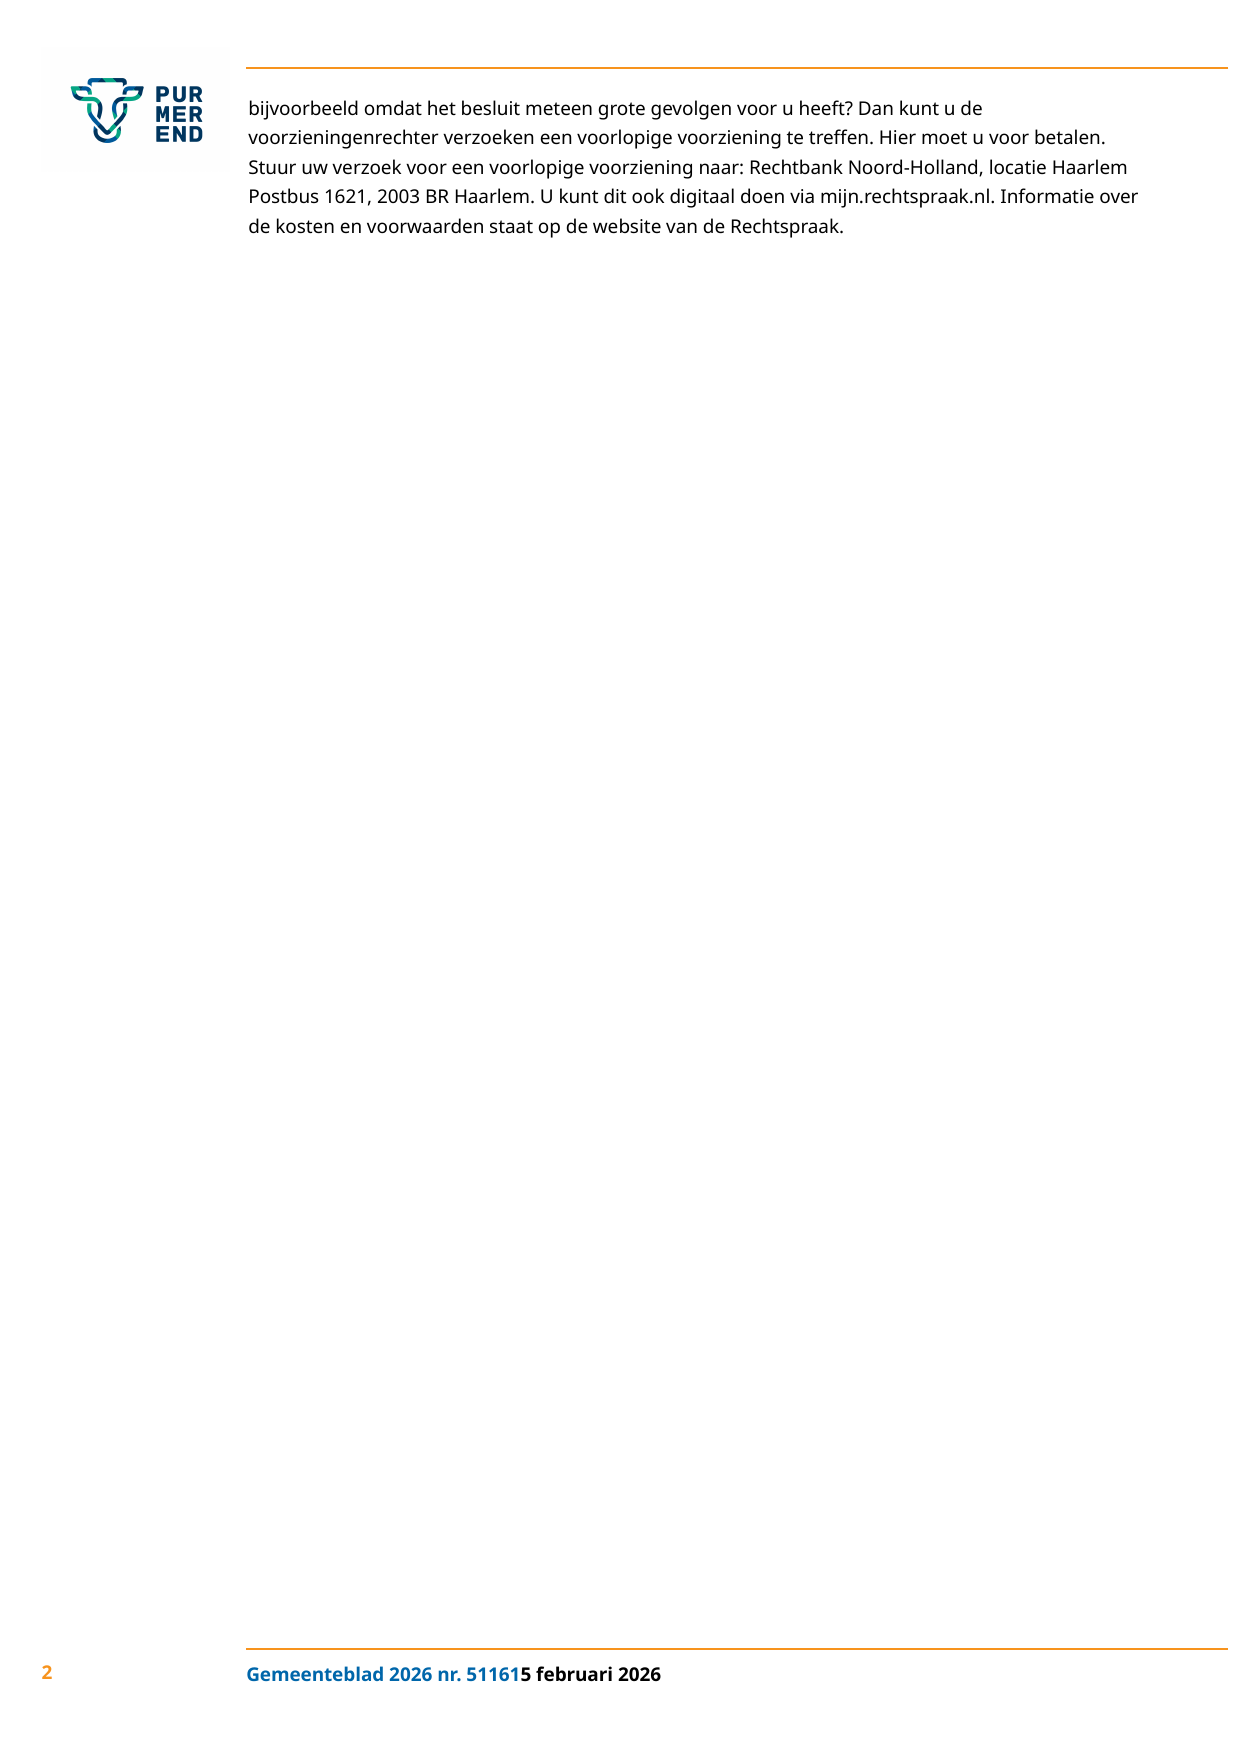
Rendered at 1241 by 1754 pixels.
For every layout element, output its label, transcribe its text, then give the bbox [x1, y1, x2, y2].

picture [41, 47, 231, 172]
text bijvoorbeeld omdat het besluit meteen grote gevolgen voor u heeft? Dan kunt u de voorzieningenrechter verzoeken een voorlopige voorziening te treffen. Hier moet u voor betalen. Stuur uw verzoek voor een voorlopige voorziening naar: Rechtbank Noord-Holland, locatie Haarlem Postbus 1621, 2003 BR Haarlem. U kunt dit ook digitaal doen via mijn.rechtspraak.nl. Informatie over de kosten en voorwaarden staat op de website van de Rechtspraak. [248, 95, 1152, 239]
